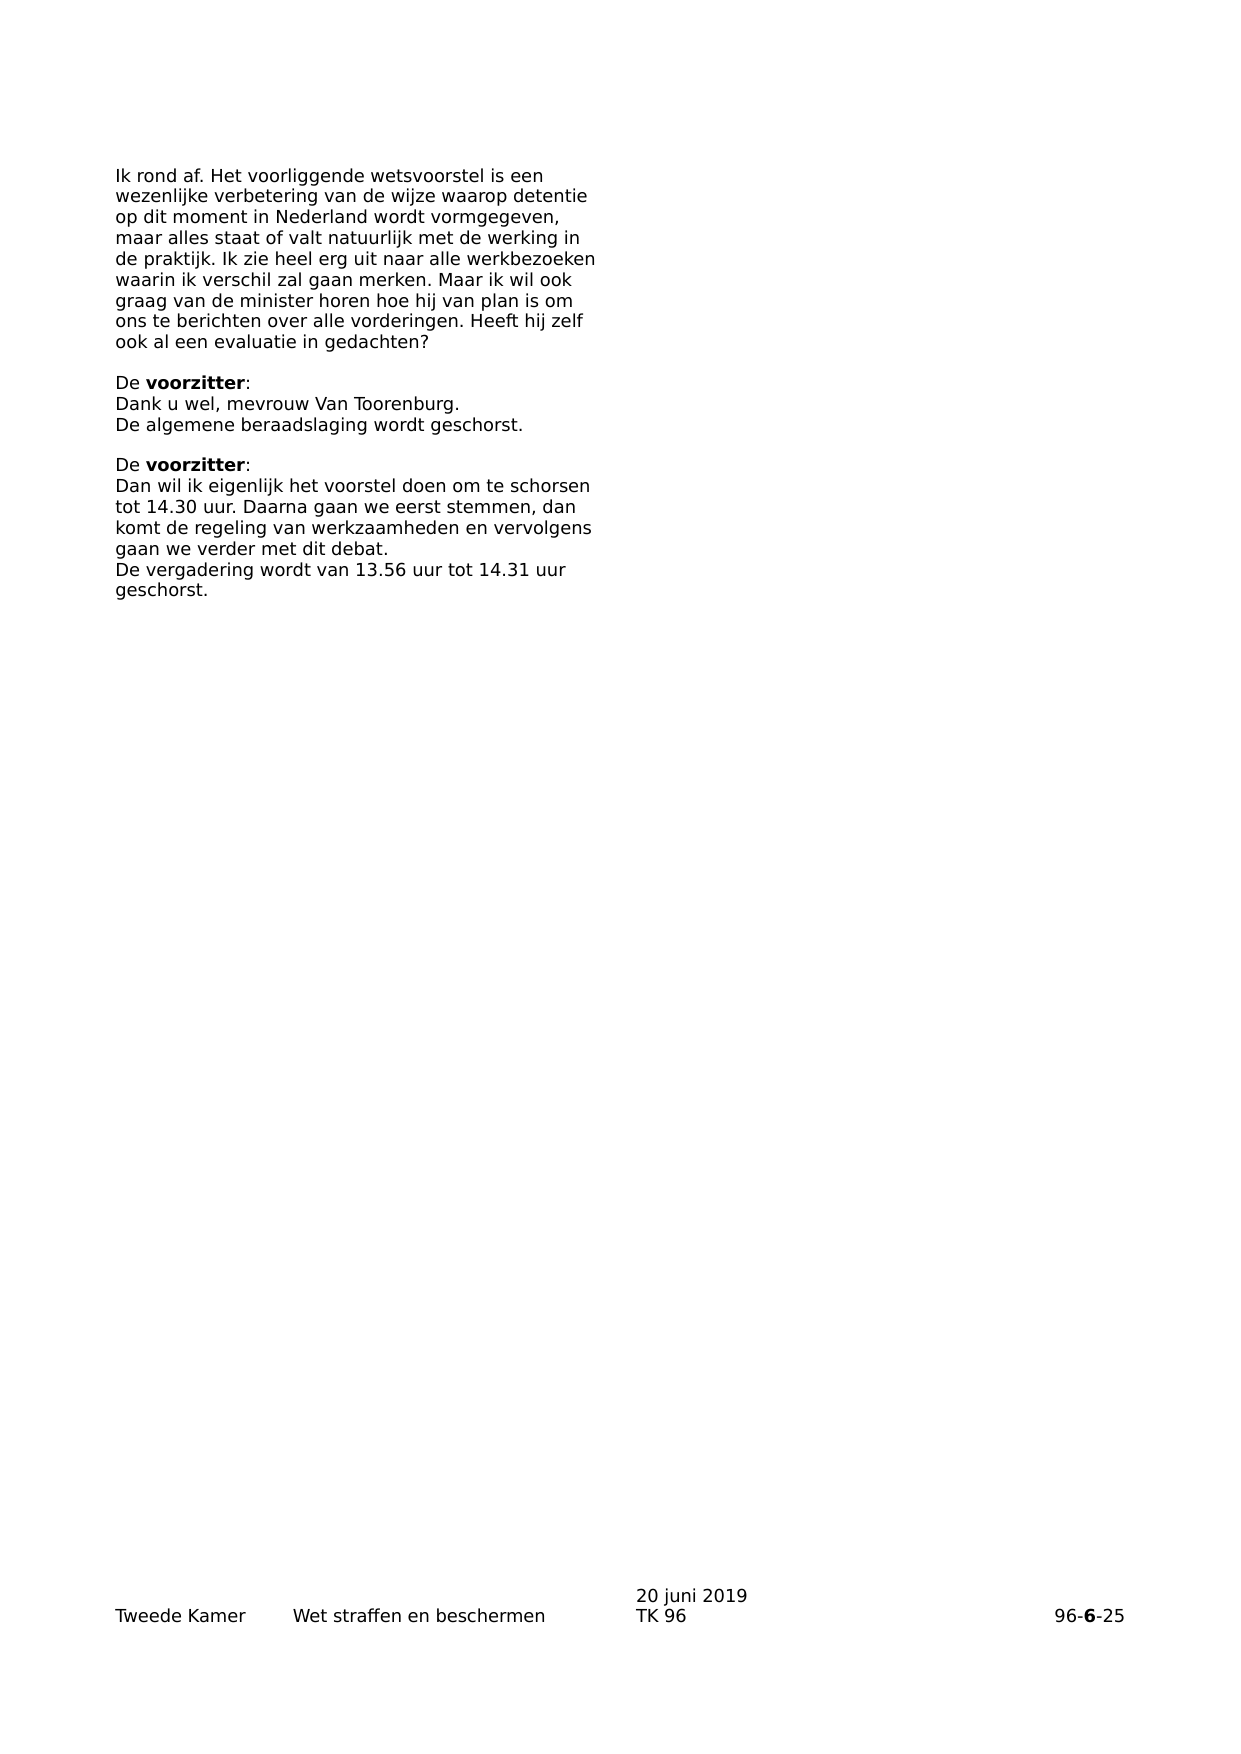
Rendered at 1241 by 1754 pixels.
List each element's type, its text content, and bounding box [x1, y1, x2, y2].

text De algemene beraadslaging wordt geschorst. [115, 414, 605, 435]
text Ik rond af. Het voorliggende wetsvoorstel is een wezenlijke verbetering van de wijze waarop detentie op dit moment in Nederland wordt vormgegeven, maar alles staat of valt natuurlijk met de werking in de praktijk. Ik zie heel erg uit naar alle werkbezoeken waarin ik verschil zal gaan merken. Maar ik wil ook graag van de minister horen hoe hij van plan is om ons te berichten over alle vorderingen. Heeft hij zelf ook al een evaluatie in gedachten? [115, 165, 605, 353]
text Dank u wel, mevrouw Van Toorenburg. [115, 393, 605, 414]
text De vergadering wordt van 13.56 uur tot 14.31 uur geschorst. [115, 559, 605, 601]
text De voorzitter: [115, 373, 605, 393]
text De voorzitter: [115, 455, 605, 476]
text Dan wil ik eigenlijk het voorstel doen om te schorsen tot 14.30 uur. Daarna gaan we eerst stemmen, dan komt de regeling van werkzaamheden en vervolgens gaan we verder met dit debat. [115, 476, 605, 559]
